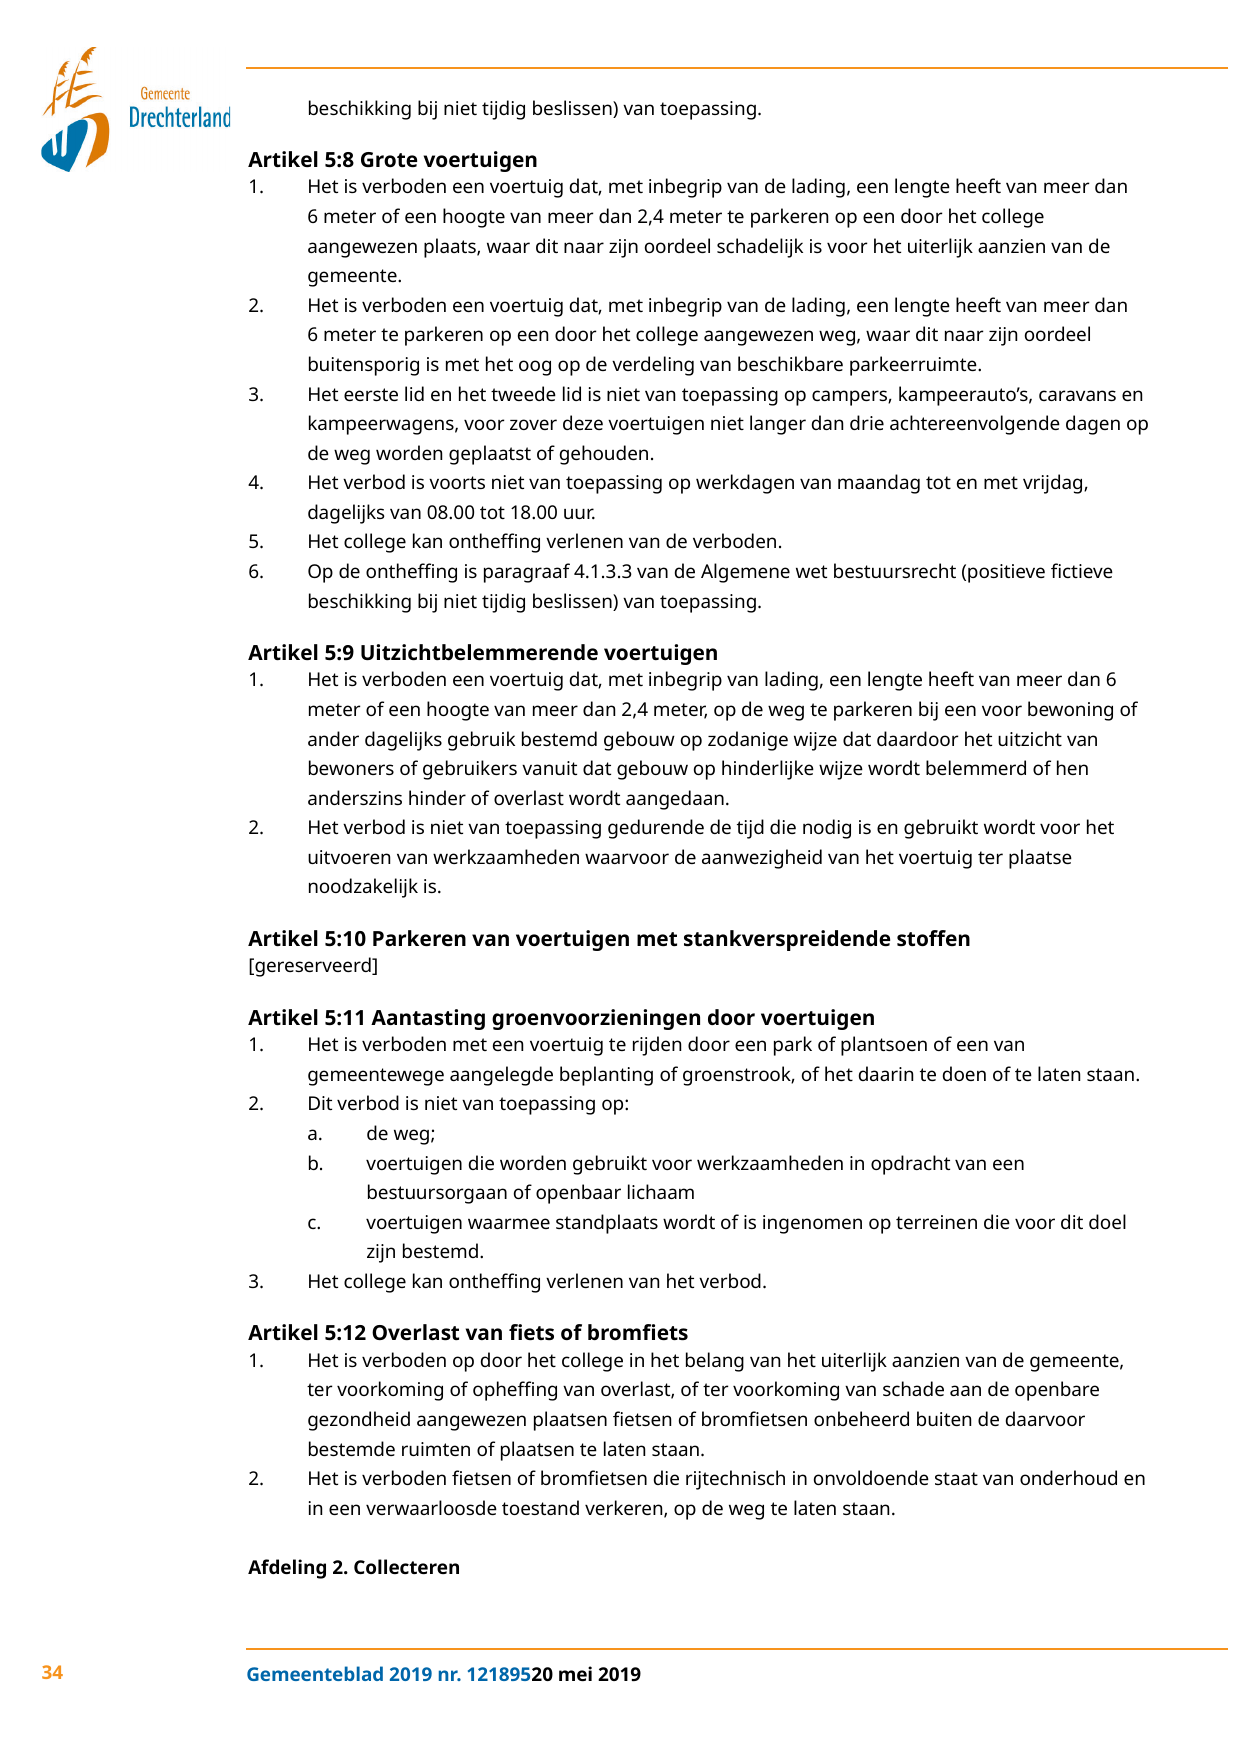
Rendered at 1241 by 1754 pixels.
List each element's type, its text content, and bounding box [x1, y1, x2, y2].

list beschikking bij niet tijdig beslissen) van toepassing. [248, 95, 1152, 121]
list Het is verboden een voertuig dat, met inbegrip van lading, een lengte heeft van meer dan 6 meter of een hoogte van meer dan 2,4 meter, op de weg te parkeren bij een voor bewoning of ander dagelijks gebruik bestemd gebouw op zodanige wijze dat daardoor het uitzicht van bewoners of gebruikers vanuit dat gebouw op hinderlijke wijze wordt belemmerd of hen anderszins hinder of overlast wordt aangedaan. [248, 667, 1152, 811]
text Artikel 5:9 Uitzichtbelemmerende voertuigen [248, 638, 1152, 667]
picture [41, 158, 64, 172]
text Artikel 5:11 Aantasting groenvoorzieningen door voertuigen [248, 1003, 1152, 1031]
text Artikel 5:8 Grote voertuigen [248, 145, 1152, 174]
text Afdeling 2. Collecteren [248, 1554, 1152, 1580]
list Het verbod is voorts niet van toepassing op werkdagen van maandag tot en met vrijdag, dagelijks van 08.00 tot 18.00 uur. [248, 469, 1152, 525]
list Het is verboden een voertuig dat, met inbegrip van de lading, een lengte heeft van meer dan 6 meter of een hoogte van meer dan 2,4 meter te parkeren op een door het college aangewezen plaats, waar dit naar zijn oordeel schadelijk is voor het uiterlijk aanzien van de gemeente. [248, 174, 1152, 288]
list voertuigen waarmee standplaats wordt of is ingenomen op terreinen die voor dit doel zijn bestemd. [307, 1209, 1152, 1264]
list Het college kan ontheffing verlenen van de verboden. [248, 529, 1152, 554]
list Het is verboden een voertuig dat, met inbegrip van de lading, een lengte heeft van meer dan 6 meter te parkeren op een door het college aangewezen weg, waar dit naar zijn oordeel buitensporig is met het oog op de verdeling van beschikbare parkeerruimte. [248, 292, 1152, 377]
text Artikel 5:12 Overlast van fiets of bromfiets [248, 1318, 1152, 1347]
list Op de ontheffing is paragraaf 4.1.3.3 van de Algemene wet bestuursrecht (positieve fictieve beschikking bij niet tijdig beslissen) van toepassing. [248, 558, 1152, 613]
picture [226, 115, 231, 124]
text [gereserveerd] [248, 953, 1152, 978]
list Het verbod is niet van toepassing gedurende de tijd die nodig is en gebruikt wordt voor het uitvoeren van werkzaamheden waarvoor de aanwezigheid van het voertuig ter plaatse noodzakelijk is. [248, 814, 1152, 899]
list Het is verboden met een voertuig te rijden door een park of plantsoen of een van gemeentewege aangelegde beplanting of groenstrook, of het daarin te doen of te laten staan. [248, 1031, 1152, 1087]
list Dit verbod is niet van toepassing op: [248, 1091, 1152, 1116]
list de weg; [307, 1120, 1152, 1146]
list Het is verboden op door het college in het belang van het uiterlijk aanzien van de gemeente, ter voorkoming of opheffing van overlast, of ter voorkoming van schade aan de openbare gezondheid aangewezen plaatsen fietsen of bromfietsen onbeheerd buiten de daarvoor bestemde ruimten of plaatsen te laten staan. [248, 1347, 1152, 1461]
list Het college kan ontheffing verlenen van het verbod. [248, 1268, 1152, 1294]
list Het eerste lid en het tweede lid is niet van toepassing op campers, kampeerauto’s, caravans en kampeerwagens, voor zover deze voertuigen niet langer dan drie achtereenvolgende dagen op de weg worden geplaatst of gehouden. [248, 381, 1152, 466]
text Artikel 5:10 Parkeren van voertuigen met stankverspreidende stoffen [248, 924, 1152, 953]
list Het is verboden fietsen of bromfietsen die rijtechnisch in onvoldoende staat van onderhoud en in een verwaarloosde toestand verkeren, op de weg te laten staan. [248, 1465, 1152, 1521]
picture [41, 47, 231, 172]
list voertuigen die worden gebruikt voor werkzaamheden in opdracht van een bestuursorgaan of openbaar lichaam [307, 1150, 1152, 1205]
